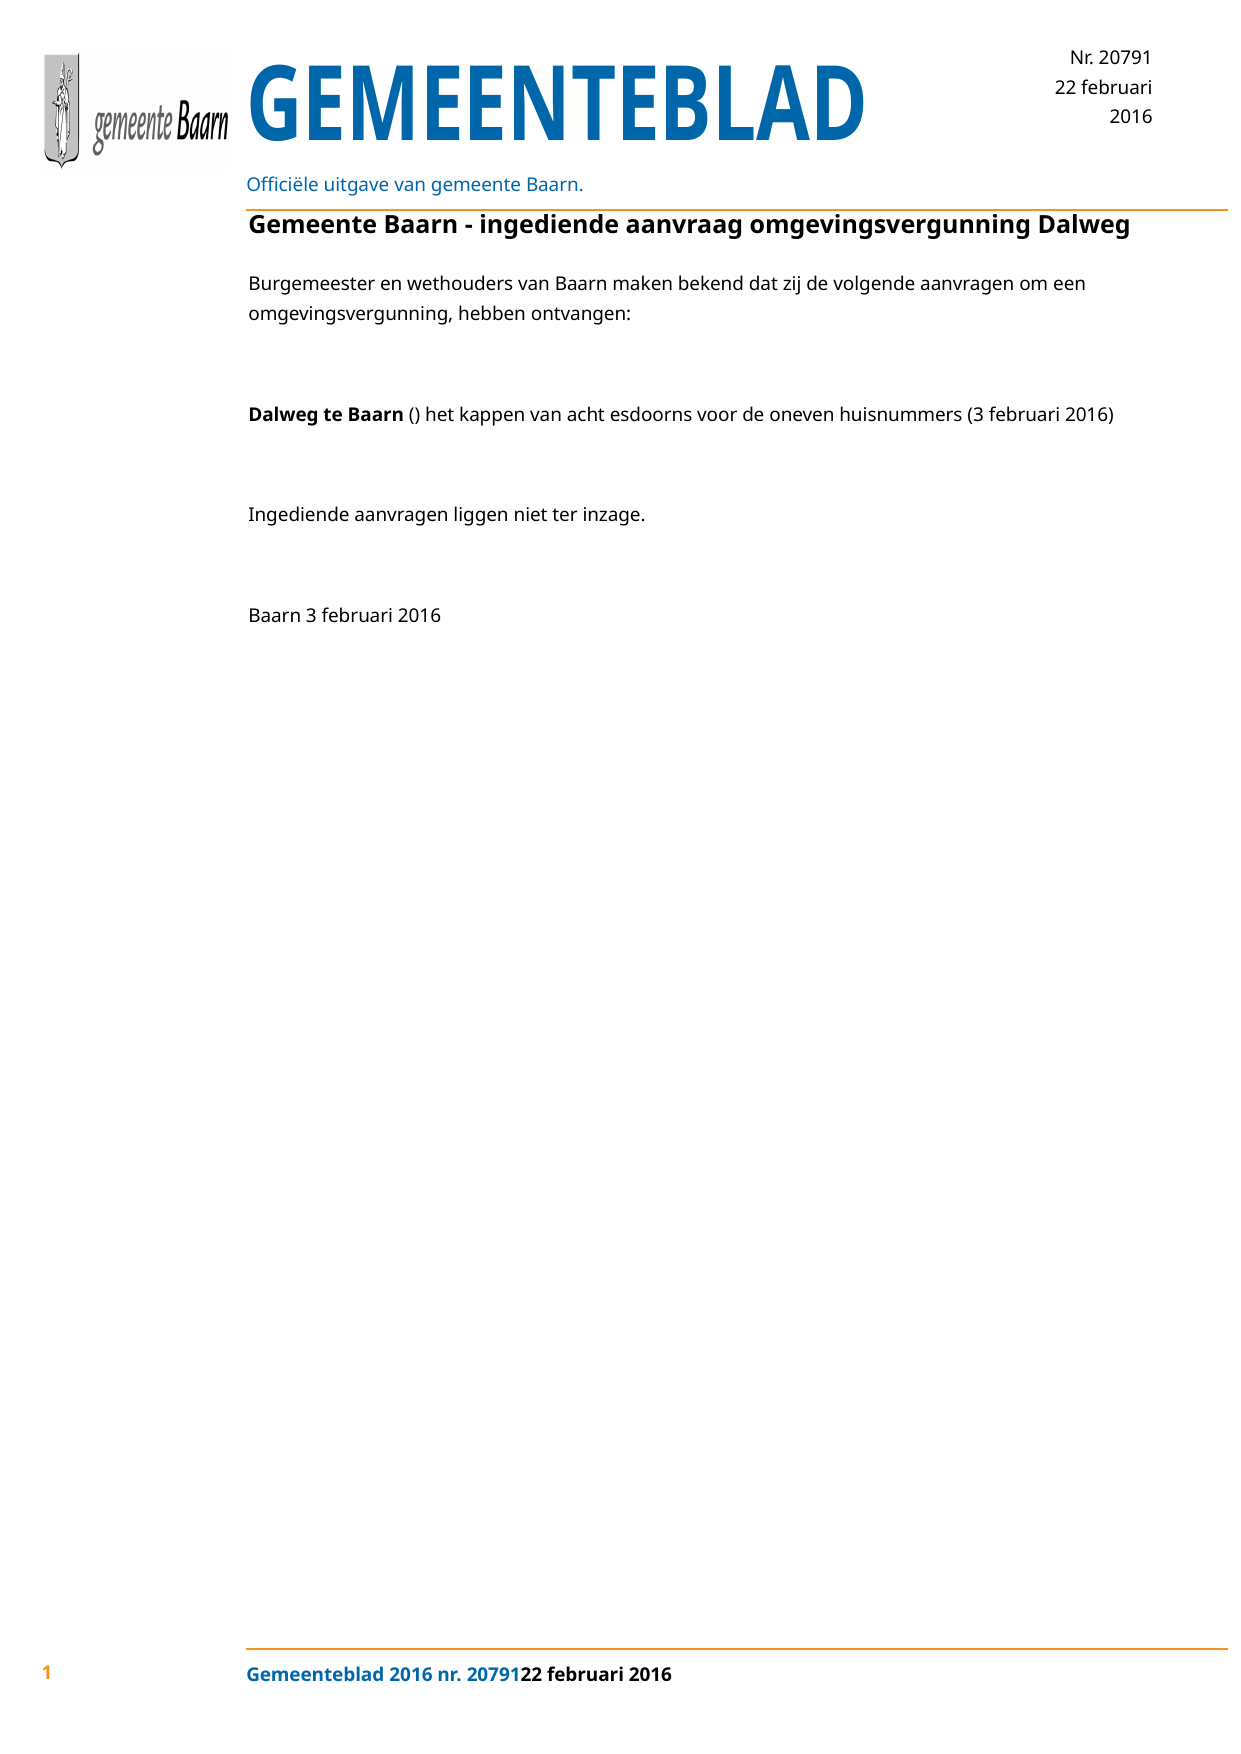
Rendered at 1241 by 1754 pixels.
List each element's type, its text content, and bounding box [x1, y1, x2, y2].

text Dalweg te Baarn () het kappen van acht esdoorns voor de oneven huisnummers (3 februari 2016) [248, 401, 1152, 426]
text Baarn 3 februari 2016 [248, 602, 1152, 628]
text Gemeente Baarn - ingediende aanvraag omgevingsvergunning Dalweg [248, 211, 1152, 241]
picture [41, 47, 231, 172]
text Burgemeester en wethouders van Baarn maken bekend dat zij de volgende aanvragen om een omgevingsvergunning, hebben ontvangen: [248, 270, 1152, 326]
text Ingediende aanvragen liggen niet ter inzage. [248, 502, 1152, 527]
